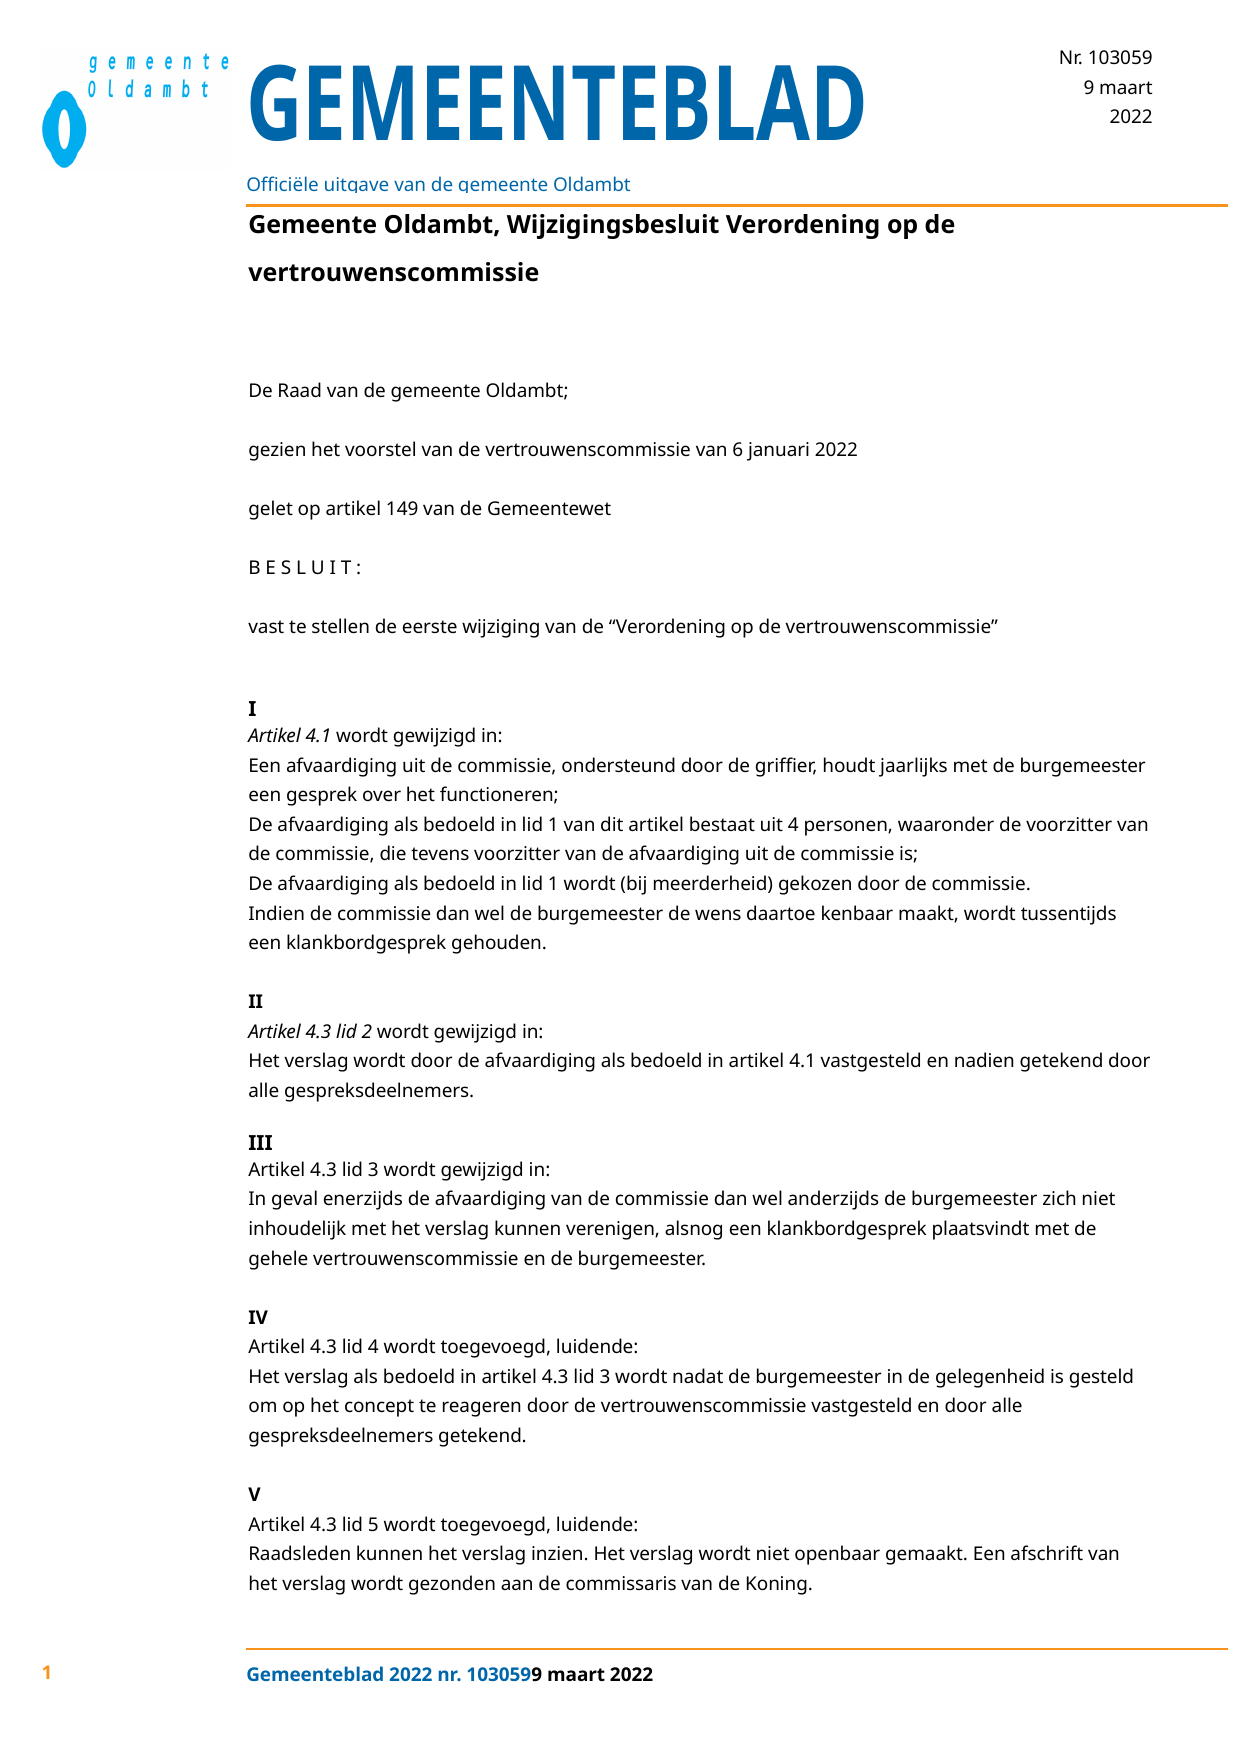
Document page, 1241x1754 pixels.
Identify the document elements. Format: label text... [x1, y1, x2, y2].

text Artikel 4.3 lid 2 wordt gewijzigd in: [248, 1018, 1152, 1044]
text II [248, 988, 1152, 1014]
text In geval enerzijds de afvaardiging van de commissie dan wel anderzijds de burgemeester zich niet inhoudelijk met het verslag kunnen verenigen, alsnog een klankbordgesprek plaatsvindt met de gehele vertrouwenscommissie en de burgemeester. [248, 1186, 1152, 1271]
text vast te stellen de eerste wijziging van de “Verordening op de vertrouwenscommissie” [248, 614, 1152, 639]
text Het verslag wordt door de afvaardiging als bedoeld in artikel 4.1 vastgesteld en nadien getekend door alle gespreksdeelnemers. [248, 1048, 1152, 1103]
text Het verslag als bedoeld in artikel 4.3 lid 3 wordt nadat de burgemeester in de gelegenheid is gesteld om op het concept te reageren door de vertrouwenscommissie vastgesteld en door alle gespreksdeelnemers getekend. [248, 1363, 1152, 1448]
text Raadsleden kunnen het verslag inzien. Het verslag wordt niet openbaar gemaakt. Een afschrift van het verslag wordt gezonden aan de commissaris van de Koning. [248, 1541, 1152, 1596]
text Gemeente Oldambt, Wijzigingsbesluit Verordening op de vertrouwenscommissie [248, 207, 1152, 288]
text I [248, 694, 1152, 722]
text Artikel 4.1 wordt gewijzigd in: [248, 722, 1152, 748]
text V [248, 1481, 1152, 1507]
text Artikel 4.3 lid 4 wordt toegevoegd, luidende: [248, 1333, 1152, 1359]
picture [41, 47, 231, 172]
text B E S L U I T : [248, 554, 1152, 580]
text Indien de commissie dan wel de burgemeester de wens daartoe kenbaar maakt, wordt tussentijds een klankbordgesprek gehouden. [248, 900, 1152, 955]
text IV [248, 1304, 1152, 1330]
text Een afvaardiging uit de commissie, ondersteund door de griffier, houdt jaarlijks met de burgemeester een gesprek over het functioneren; [248, 752, 1152, 807]
text De Raad van de gemeente Oldambt; [248, 377, 1152, 403]
text gezien het voorstel van de vertrouwenscommissie van 6 januari 2022 [248, 436, 1152, 462]
text gelet op artikel 149 van de Gemeentewet [248, 495, 1152, 521]
text Artikel 4.3 lid 5 wordt toegevoegd, luidende: [248, 1511, 1152, 1537]
text Artikel 4.3 lid 3 wordt gewijzigd in: [248, 1156, 1152, 1182]
text De afvaardiging als bedoeld in lid 1 van dit artikel bestaat uit 4 personen, waaronder de voorzitter van de commissie, die tevens voorzitter van de afvaardiging uit de commissie is; [248, 811, 1152, 866]
text III [248, 1128, 1152, 1156]
text De afvaardiging als bedoeld in lid 1 wordt (bij meerderheid) gekozen door de commissie. [248, 870, 1152, 896]
